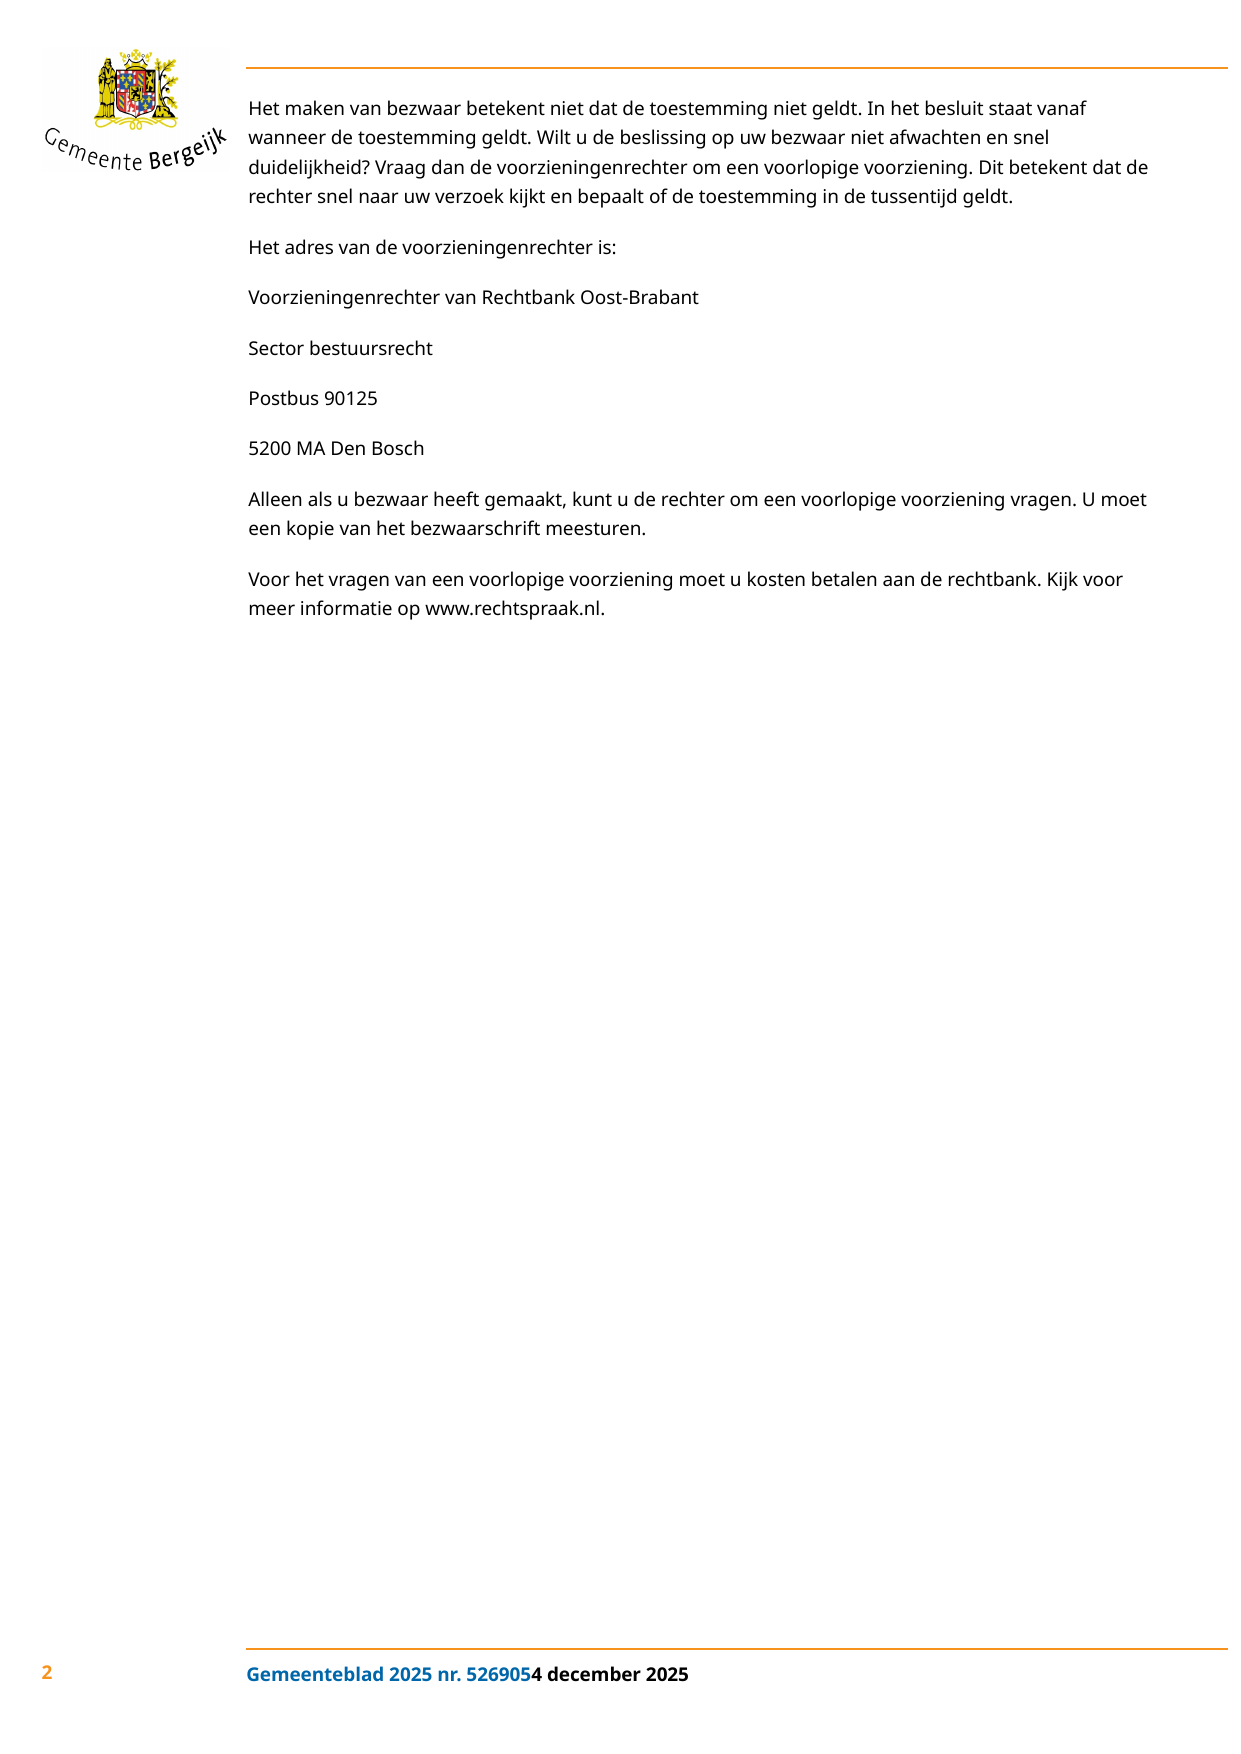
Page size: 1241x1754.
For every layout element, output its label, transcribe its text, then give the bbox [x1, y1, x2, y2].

text Sector bestuursrecht [248, 335, 1152, 361]
text Postbus 90125 [248, 385, 1152, 411]
text Alleen als u bezwaar heeft gemaakt, kunt u de rechter om een voorlopige voorziening vragen. U moet een kopie van het bezwaarschrift meesturen. [248, 486, 1152, 541]
text Voor het vragen van een voorlopige voorziening moet u kosten betalen aan de rechtbank. Kijk voor meer informatie op www.rechtspraak.nl. [248, 566, 1152, 621]
picture [41, 47, 231, 172]
text Het adres van de voorzieningenrechter is: [248, 234, 1152, 260]
text Het maken van bezwaar betekent niet dat de toestemming niet geldt. In het besluit staat vanaf wanneer de toestemming geldt. Wilt u de beslissing op uw bezwaar niet afwachten en snel duidelijkheid? Vraag dan de voorzieningenrechter om een voorlopige voorziening. Dit betekent dat de rechter snel naar uw verzoek kijkt en bepaalt of de toestemming in de tussentijd geldt. [248, 95, 1152, 209]
text 5200 MA Den Bosch [248, 436, 1152, 461]
text Voorzieningenrechter van Rechtbank Oost-Brabant [248, 284, 1152, 310]
